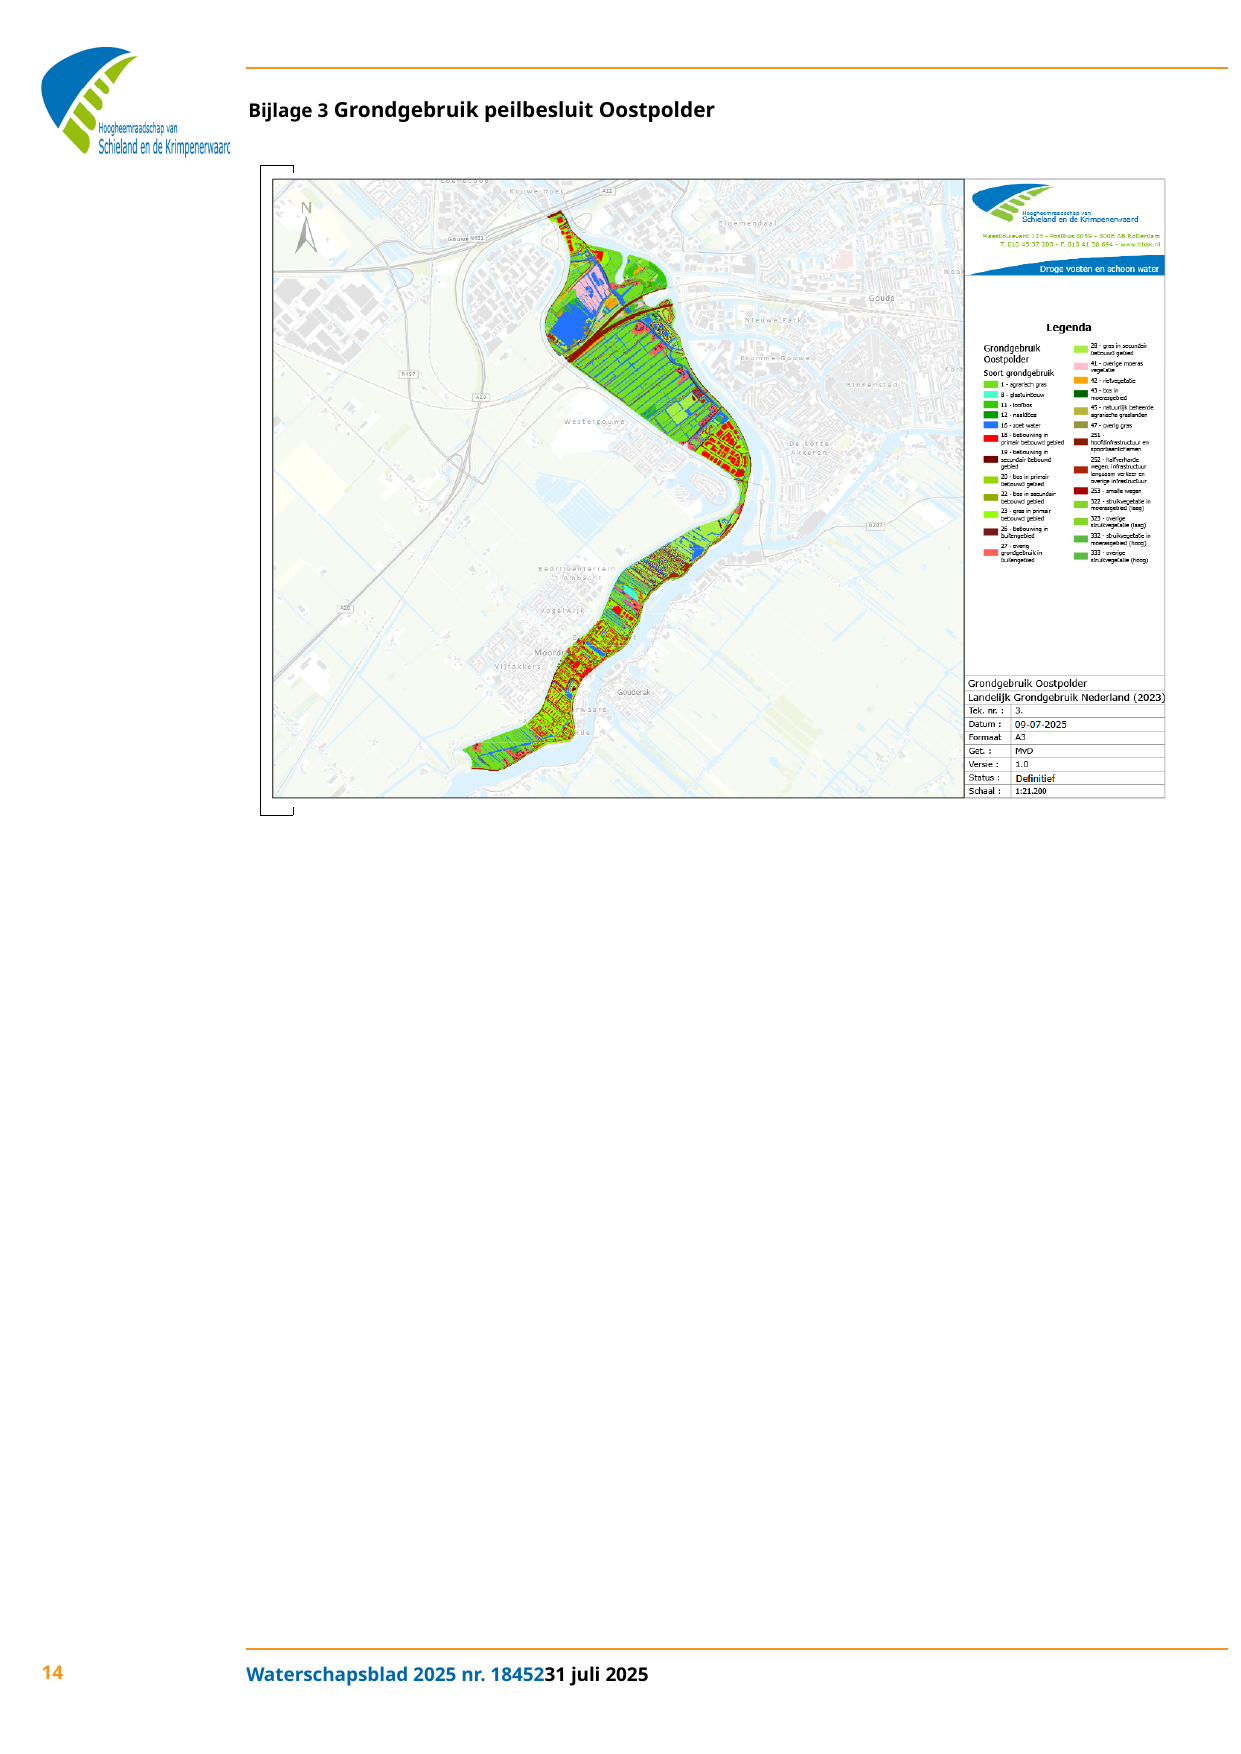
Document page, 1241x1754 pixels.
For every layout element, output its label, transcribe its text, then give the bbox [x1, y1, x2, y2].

text Bijlage 3 Grondgebruik peilbesluit Oostpolder [248, 95, 1152, 123]
picture [41, 47, 231, 172]
picture [268, 173, 1173, 807]
